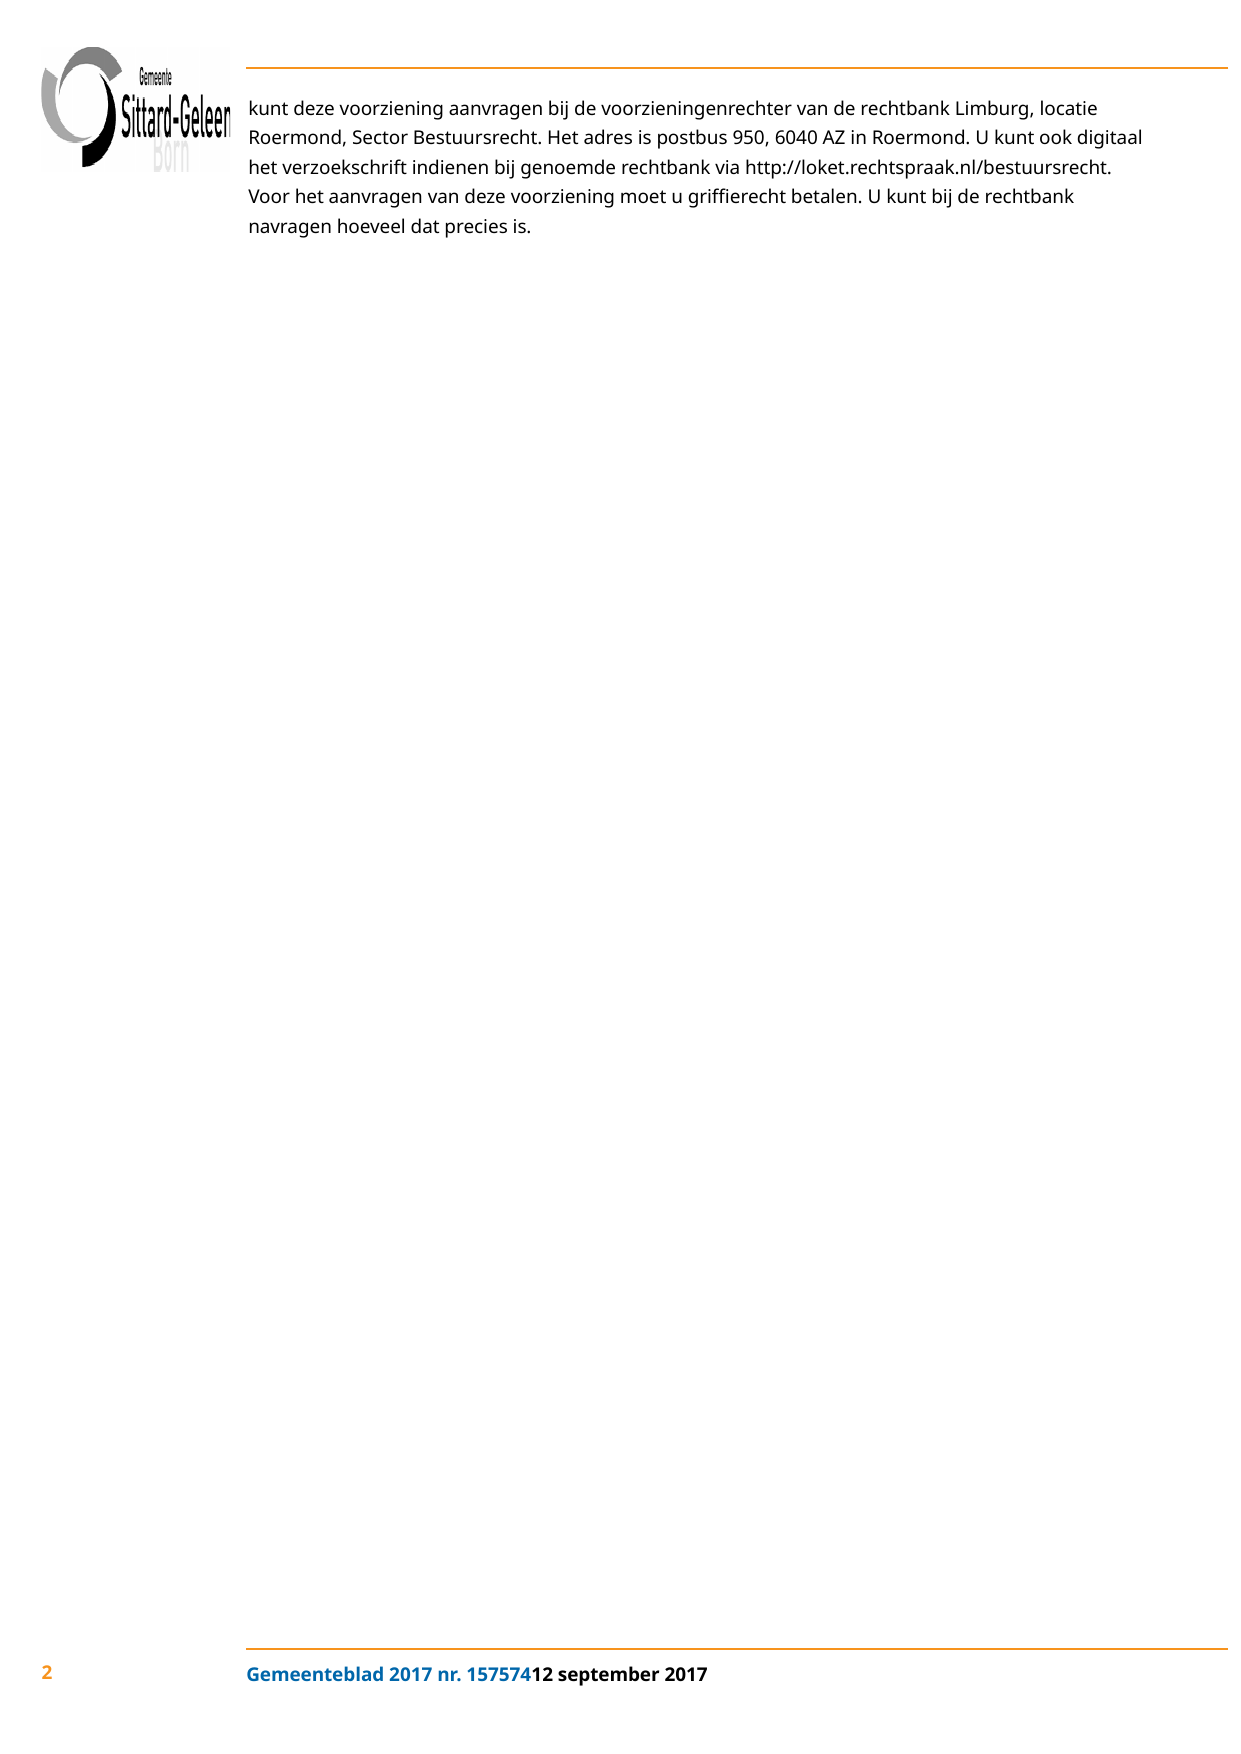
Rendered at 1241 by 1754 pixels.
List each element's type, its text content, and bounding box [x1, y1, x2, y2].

picture [41, 47, 231, 172]
text kunt deze voorziening aanvragen bij de voorzieningenrechter van de rechtbank Limburg, locatie Roermond, Sector Bestuursrecht. Het adres is postbus 950, 6040 AZ in Roermond. U kunt ook digitaal het verzoekschrift indienen bij genoemde rechtbank via http://loket.rechtspraak.nl/bestuursrecht. Voor het aanvragen van deze voorziening moet u griffierecht betalen. U kunt bij de rechtbank navragen hoeveel dat precies is. [248, 95, 1152, 239]
